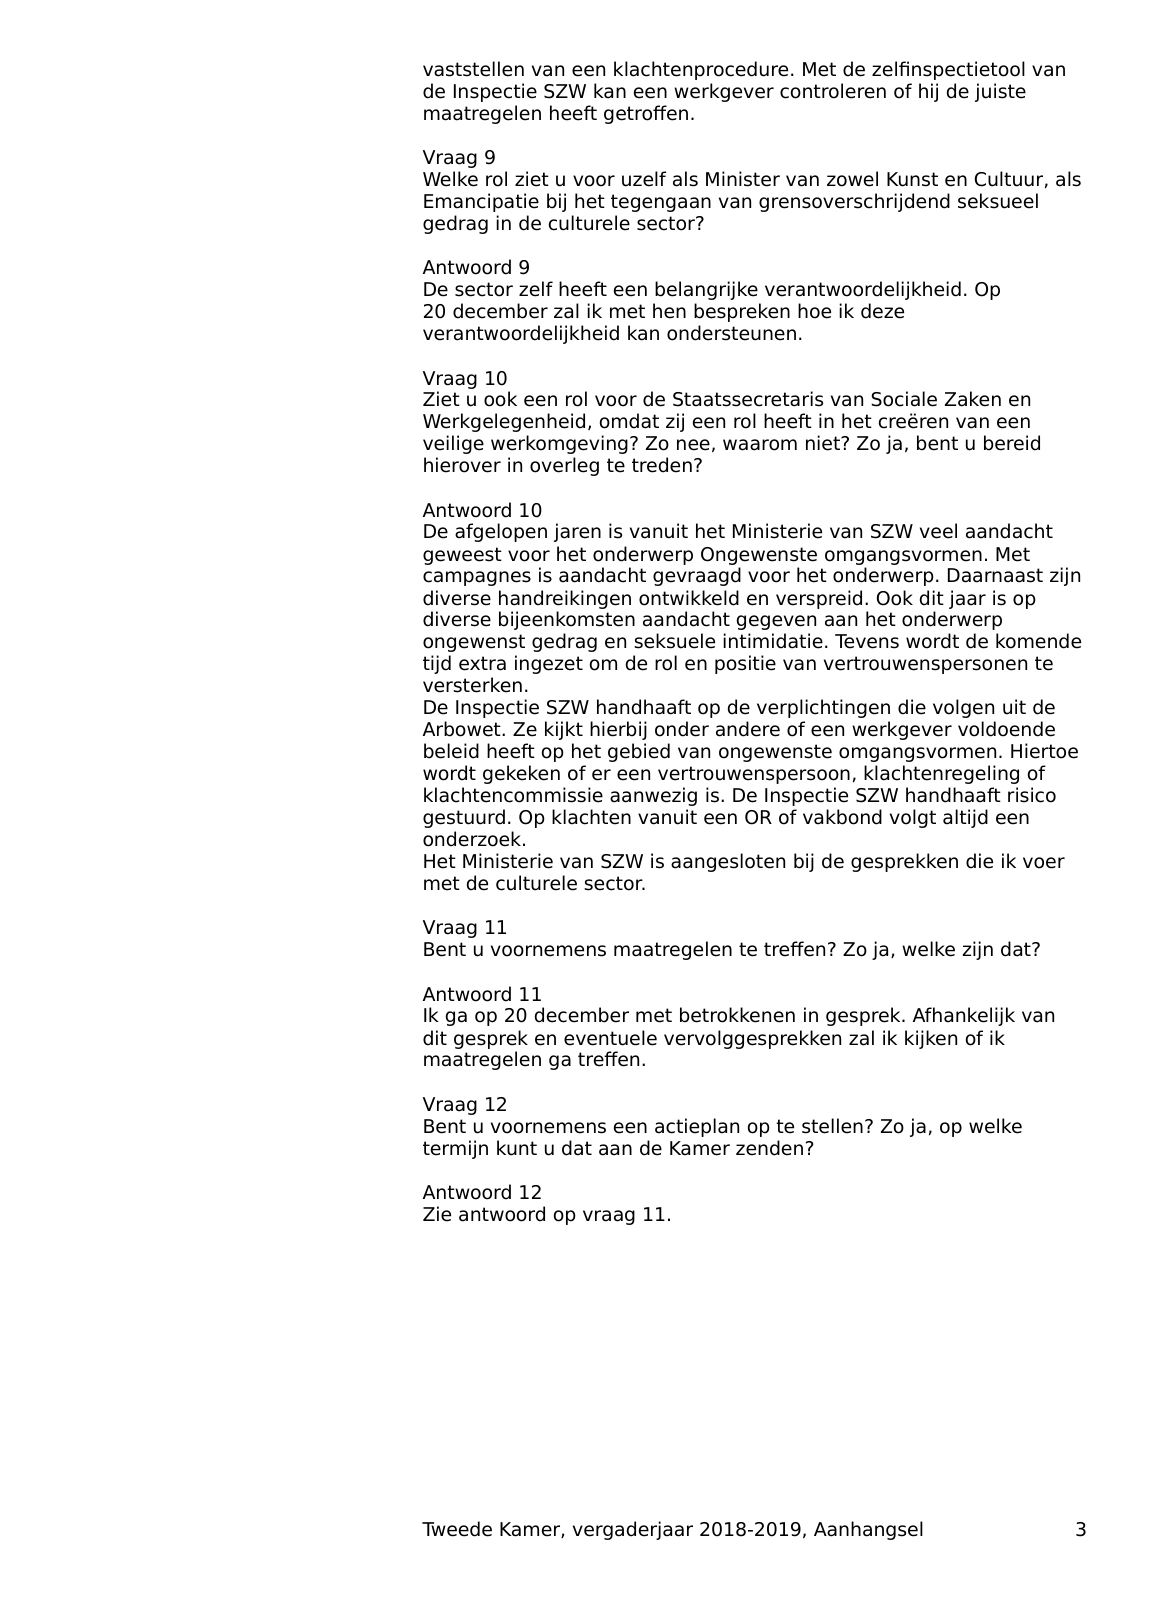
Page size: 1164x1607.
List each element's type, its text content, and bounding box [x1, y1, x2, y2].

text Vraag 9 [422, 147, 1087, 169]
text Vraag 12 [422, 1093, 1087, 1116]
text vaststellen van een klachtenprocedure. Met de zelfinspectietool van de Inspectie SZW kan een werkgever controleren of hij de juiste maatregelen heeft getroffen. [422, 59, 1087, 125]
text De afgelopen jaren is vanuit het Ministerie van SZW veel aandacht geweest voor het onderwerp Ongewenste omgangsvormen. Met campagnes is aandacht gevraagd voor het onderwerp. Daarnaast zijn diverse handreikingen ontwikkeld en verspreid. Ook dit jaar is op diverse bijeenkomsten aandacht gegeven aan het onderwerp ongewenst gedrag en seksuele intimidatie. Tevens wordt de komende tijd extra ingezet om de rol en positie van vertrouwenspersonen te versterken. [422, 521, 1087, 697]
text Antwoord 9 [422, 257, 1087, 279]
text Antwoord 11 [422, 983, 1087, 1005]
text Antwoord 10 [422, 499, 1087, 521]
text Bent u voornemens maatregelen te treffen? Zo ja, welke zijn dat? [422, 939, 1087, 961]
text Ziet u ook een rol voor de Staatssecretaris van Sociale Zaken en Werkgelegenheid, omdat zij een rol heeft in het creëren van een veilige werkomgeving? Zo nee, waarom niet? Zo ja, bent u bereid hierover in overleg te treden? [422, 389, 1087, 477]
text Het Ministerie van SZW is aangesloten bij de gesprekken die ik voer met de culturele sector. [422, 851, 1087, 895]
text Zie antwoord op vraag 11. [422, 1204, 1087, 1226]
text Welke rol ziet u voor uzelf als Minister van zowel Kunst en Cultuur, als Emancipatie bij het tegengaan van grensoverschrijdend seksueel gedrag in de culturele sector? [422, 169, 1087, 235]
text De sector zelf heeft een belangrijke verantwoordelijkheid. Op 20 december zal ik met hen bespreken hoe ik deze verantwoordelijkheid kan ondersteunen. [422, 279, 1087, 345]
text Vraag 10 [422, 367, 1087, 389]
text De Inspectie SZW handhaaft op de verplichtingen die volgen uit de Arbowet. Ze kijkt hierbij onder andere of een werkgever voldoende beleid heeft op het gebied van ongewenste omgangsvormen. Hiertoe wordt gekeken of er een vertrouwenspersoon, klachtenregeling of klachtencommissie aanwezig is. De Inspectie SZW handhaaft risico gestuurd. Op klachten vanuit een OR of vakbond volgt altijd een onderzoek. [422, 697, 1087, 851]
text Antwoord 12 [422, 1182, 1087, 1204]
text Bent u voornemens een actieplan op te stellen? Zo ja, op welke termijn kunt u dat aan de Kamer zenden? [422, 1116, 1087, 1159]
text Ik ga op 20 december met betrokkenen in gesprek. Afhankelijk van dit gesprek en eventuele vervolggesprekken zal ik kijken of ik maatregelen ga treffen. [422, 1005, 1087, 1071]
text Vraag 11 [422, 917, 1087, 939]
